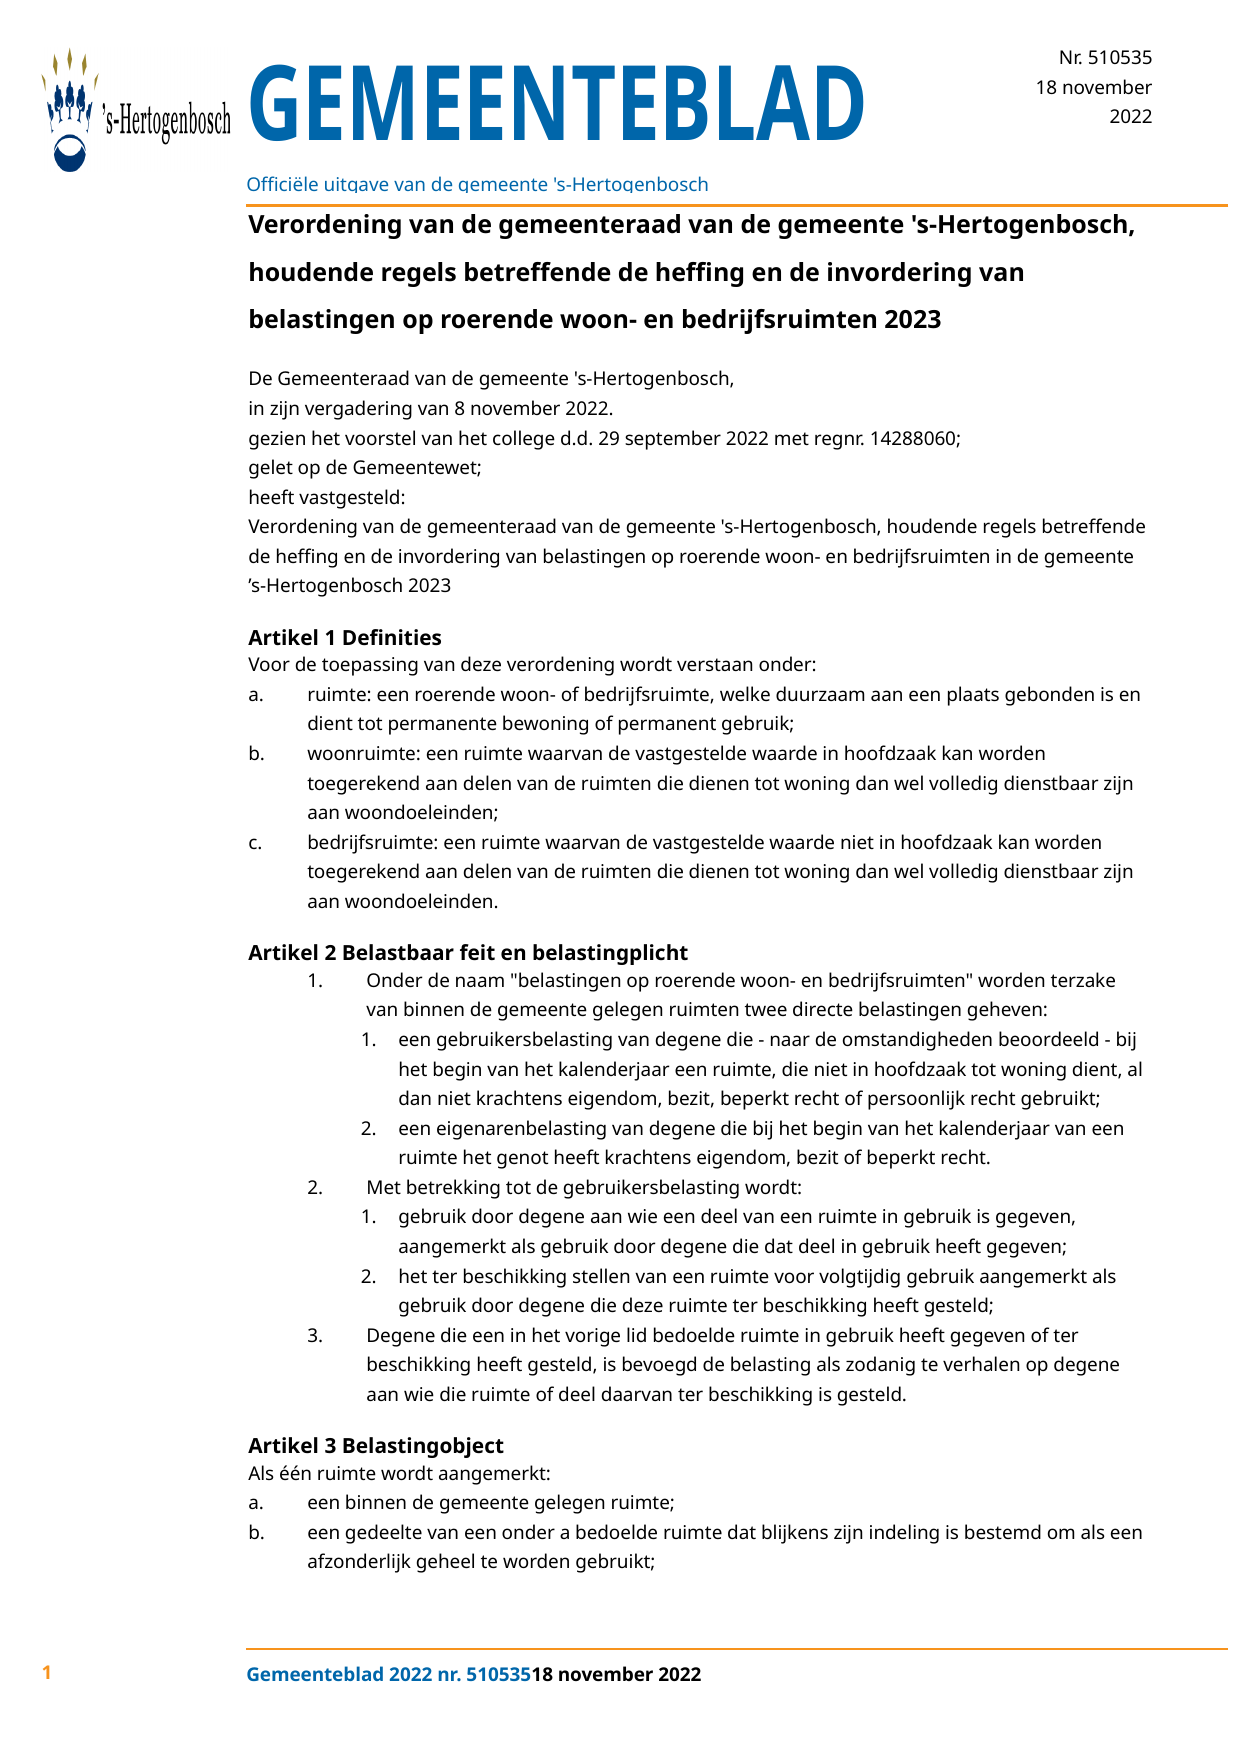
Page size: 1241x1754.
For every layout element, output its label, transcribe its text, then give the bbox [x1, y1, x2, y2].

list een binnen de gemeente gelegen ruimte; [248, 1489, 1152, 1515]
text in zijn vergadering van 8 november 2022. [248, 395, 1152, 421]
text Als één ruimte wordt aangemerkt: [248, 1460, 1152, 1486]
list een gebruikersbelasting van degene die - naar de omstandigheden beoordeeld - bij het begin van het kalenderjaar een ruimte, die niet in hoofdzaak tot woning dient, al dan niet krachtens eigendom, bezit, beperkt recht of persoonlijk recht gebruikt; [361, 1026, 1152, 1111]
list woonruimte: een ruimte waarvan de vastgestelde waarde in hoofdzaak kan worden toegerekend aan delen van de ruimten die dienen tot woning dan wel volledig dienstbaar zijn aan woondoeleinden; [248, 740, 1152, 825]
text Artikel 3 Belastingobject [248, 1432, 1152, 1460]
text gelet op de Gemeentewet; [248, 454, 1152, 480]
text gezien het voorstel van het college d.d. 29 september 2022 met regnr. 14288060; [248, 425, 1152, 450]
list bedrijfsruimte: een ruimte waarvan de vastgestelde waarde niet in hoofdzaak kan worden toegerekend aan delen van de ruimten die dienen tot woning dan wel volledig dienstbaar zijn aan woondoeleinden. [248, 829, 1152, 914]
text Verordening van de gemeenteraad van de gemeente 's-Hertogenbosch, houdende regels betreffende de heffing en de invordering van belastingen op roerende woon- en bedrijfsruimten in de gemeente ’s-Hertogenbosch 2023 [248, 513, 1152, 598]
text Verordening van de gemeenteraad van de gemeente 's-Hertogenbosch, houdende regels betreffende de heffing en de invordering van belastingen op roerende woon- en bedrijfsruimten 2023 [248, 207, 1152, 336]
list ruimte: een roerende woon- of bedrijfsruimte, welke duurzaam aan een plaats gebonden is en dient tot permanente bewoning of permanent gebruik; [248, 681, 1152, 736]
list een gedeelte van een onder a bedoelde ruimte dat blijkens zijn indeling is bestemd om als een afzonderlijk geheel te worden gebruikt; [248, 1519, 1152, 1574]
text Voor de toepassing van deze verordening wordt verstaan onder: [248, 651, 1152, 677]
text De Gemeenteraad van de gemeente 's-Hertogenbosch, [248, 366, 1152, 391]
list Met betrekking tot de gebruikersbelasting wordt: [307, 1174, 1152, 1200]
text heeft vastgesteld: [248, 484, 1152, 509]
list gebruik door degene aan wie een deel van een ruimte in gebruik is gegeven, aangemerkt als gebruik door degene die dat deel in gebruik heeft gegeven; [361, 1204, 1152, 1259]
picture [41, 47, 231, 172]
list een eigenarenbelasting van degene die bij het begin van het kalenderjaar van een ruimte het genot heeft krachtens eigendom, bezit of beperkt recht. [361, 1115, 1152, 1170]
list Degene die een in het vorige lid bedoelde ruimte in gebruik heeft gegeven of ter beschikking heeft gesteld, is bevoegd de belasting als zodanig te verhalen op degene aan wie die ruimte of deel daarvan ter beschikking is gesteld. [307, 1322, 1152, 1407]
list Onder de naam "belastingen op roerende woon- en bedrijfsruimten" worden terzake van binnen de gemeente gelegen ruimten twee directe belastingen geheven: [307, 967, 1152, 1022]
text Artikel 1 Definities [248, 623, 1152, 651]
list het ter beschikking stellen van een ruimte voor volgtijdig gebruik aangemerkt als gebruik door degene die deze ruimte ter beschikking heeft gesteld; [361, 1263, 1152, 1318]
text Artikel 2 Belastbaar feit en belastingplicht [248, 938, 1152, 967]
